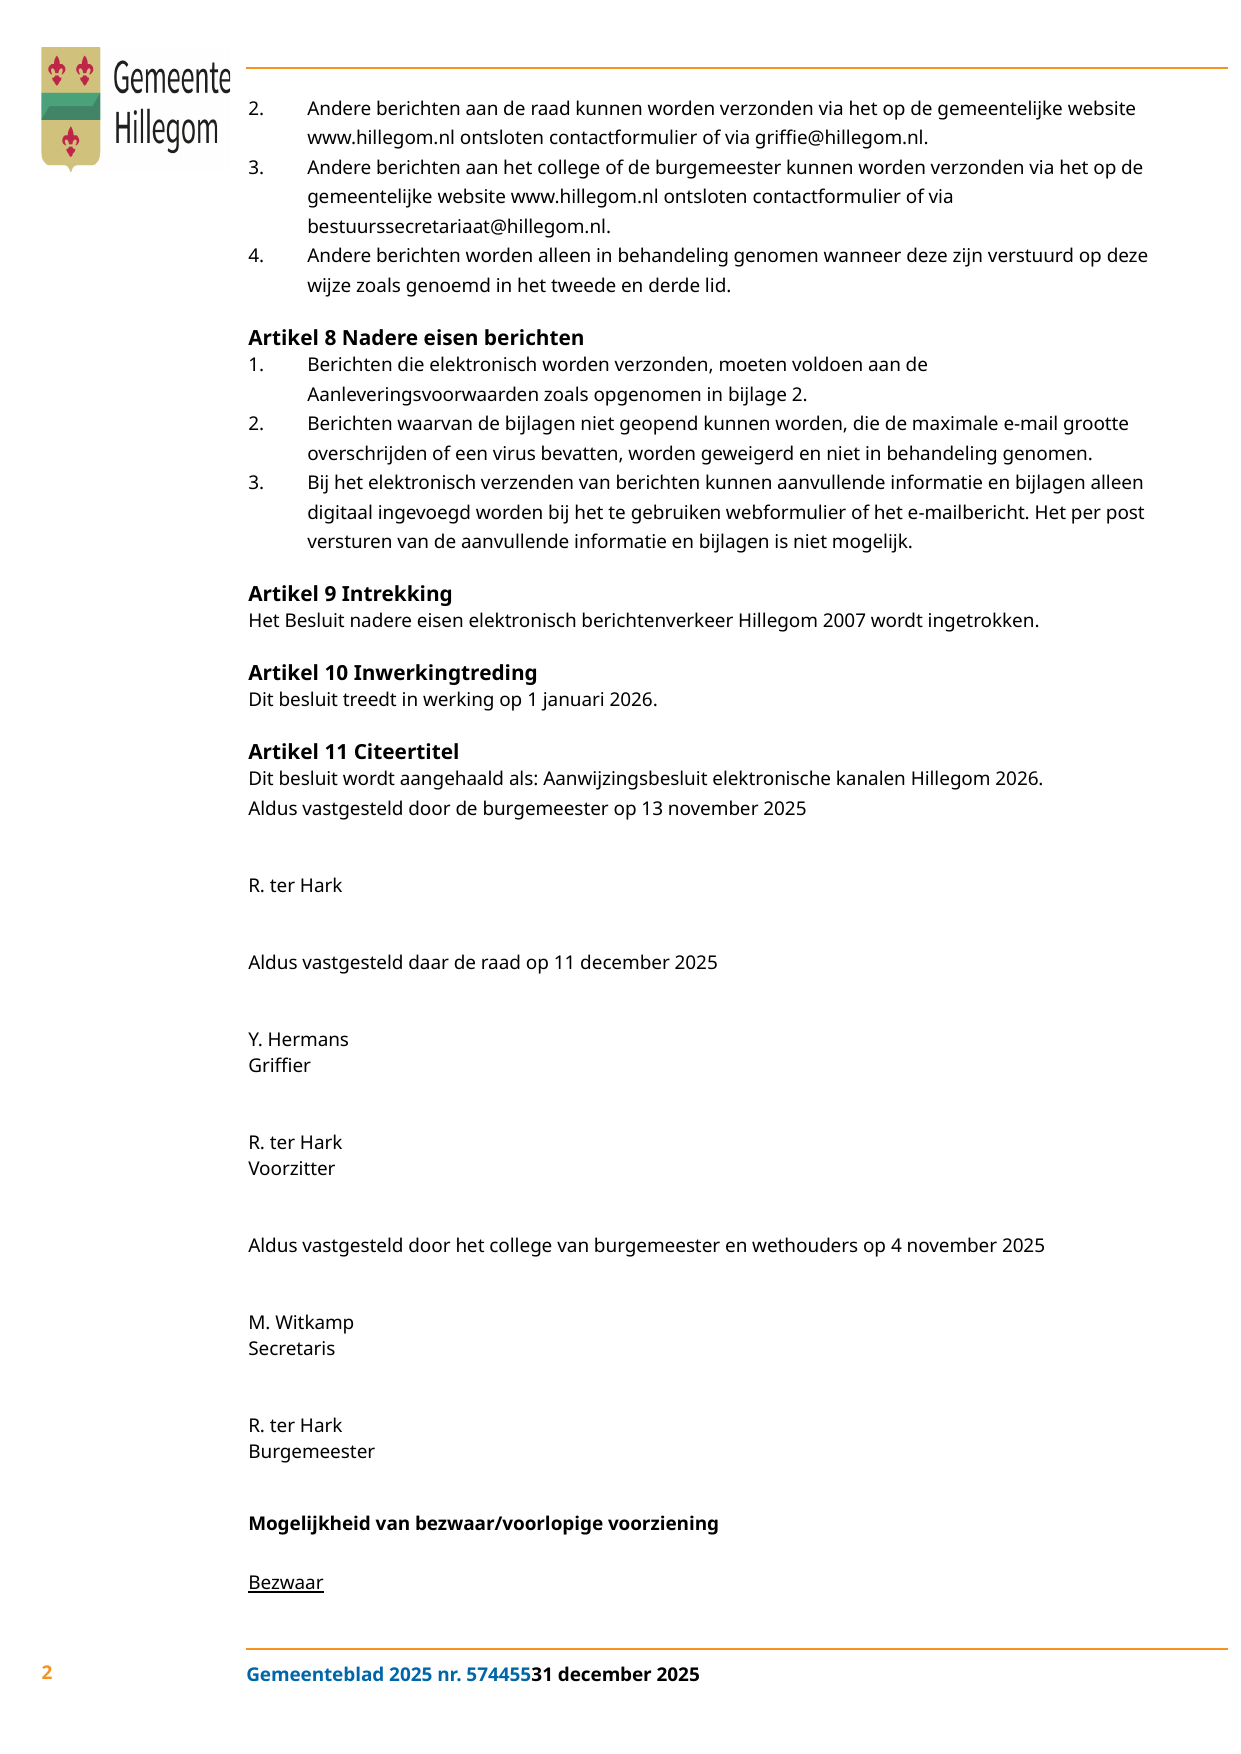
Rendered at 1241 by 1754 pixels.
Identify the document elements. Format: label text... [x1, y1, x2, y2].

text Artikel 11 Citeertitel [248, 737, 1152, 765]
table_header Mogelijkheid van bezwaar/voorlopige voorziening Bezwaar [248, 1510, 1152, 1595]
text R. ter Hark [248, 872, 1152, 898]
text Burgemeester [248, 1438, 1152, 1464]
text Artikel 10 Inwerkingtreding [248, 658, 1152, 686]
text Het Besluit nadere eisen elektronisch berichtenverkeer Hillegom 2007 wordt ingetrokken. [248, 607, 1152, 633]
text Aldus vastgesteld door de burgemeester op 13 november 2025 [248, 795, 1152, 821]
text Griffier [248, 1052, 1152, 1078]
list Berichten waarvan de bijlagen niet geopend kunnen worden, die de maximale e-mail grootte overschrijden of een virus bevatten, worden geweigerd en niet in behandeling genomen. [248, 410, 1152, 466]
list Bij het elektronisch verzenden van berichten kunnen aanvullende informatie en bijlagen alleen digitaal ingevoegd worden bij het te gebruiken webformulier of het e-mailbericht. Het per post versturen van de aanvullende informatie en bijlagen is niet mogelijk. [248, 469, 1152, 554]
text Dit besluit treedt in werking op 1 januari 2026. [248, 686, 1152, 712]
text Aldus vastgesteld door het college van burgemeester en wethouders op 4 november 2025 [248, 1232, 1152, 1258]
list Andere berichten aan de raad kunnen worden verzonden via het op de gemeentelijke website www.hillegom.nl ontsloten contactformulier of via griffie@hillegom.nl. [248, 95, 1152, 150]
text Secretaris [248, 1335, 1152, 1361]
text R. ter Hark [248, 1412, 1152, 1438]
text Y. Hermans [248, 1026, 1152, 1052]
text Artikel 8 Nadere eisen berichten [248, 323, 1152, 351]
picture [41, 47, 231, 172]
text Dit besluit wordt aangehaald als: Aanwijzingsbesluit elektronische kanalen Hillegom 2026. [248, 765, 1152, 791]
text Aldus vastgesteld daar de raad op 11 december 2025 [248, 949, 1152, 975]
list Andere berichten aan het college of de burgemeester kunnen worden verzonden via het op de gemeentelijke website www.hillegom.nl ontsloten contactformulier of via bestuurssecretariaat@hillegom.nl. [248, 154, 1152, 239]
list Berichten die elektronisch worden verzonden, moeten voldoen aan de Aanleveringsvoorwaarden zoals opgenomen in bijlage 2. [248, 351, 1152, 406]
text Voorzitter [248, 1155, 1152, 1181]
list Andere berichten worden alleen in behandeling genomen wanneer deze zijn verstuurd op deze wijze zoals genoemd in het tweede en derde lid. [248, 243, 1152, 298]
text M. Witkamp [248, 1309, 1152, 1335]
text R. ter Hark [248, 1129, 1152, 1155]
text Artikel 9 Intrekking [248, 579, 1152, 607]
